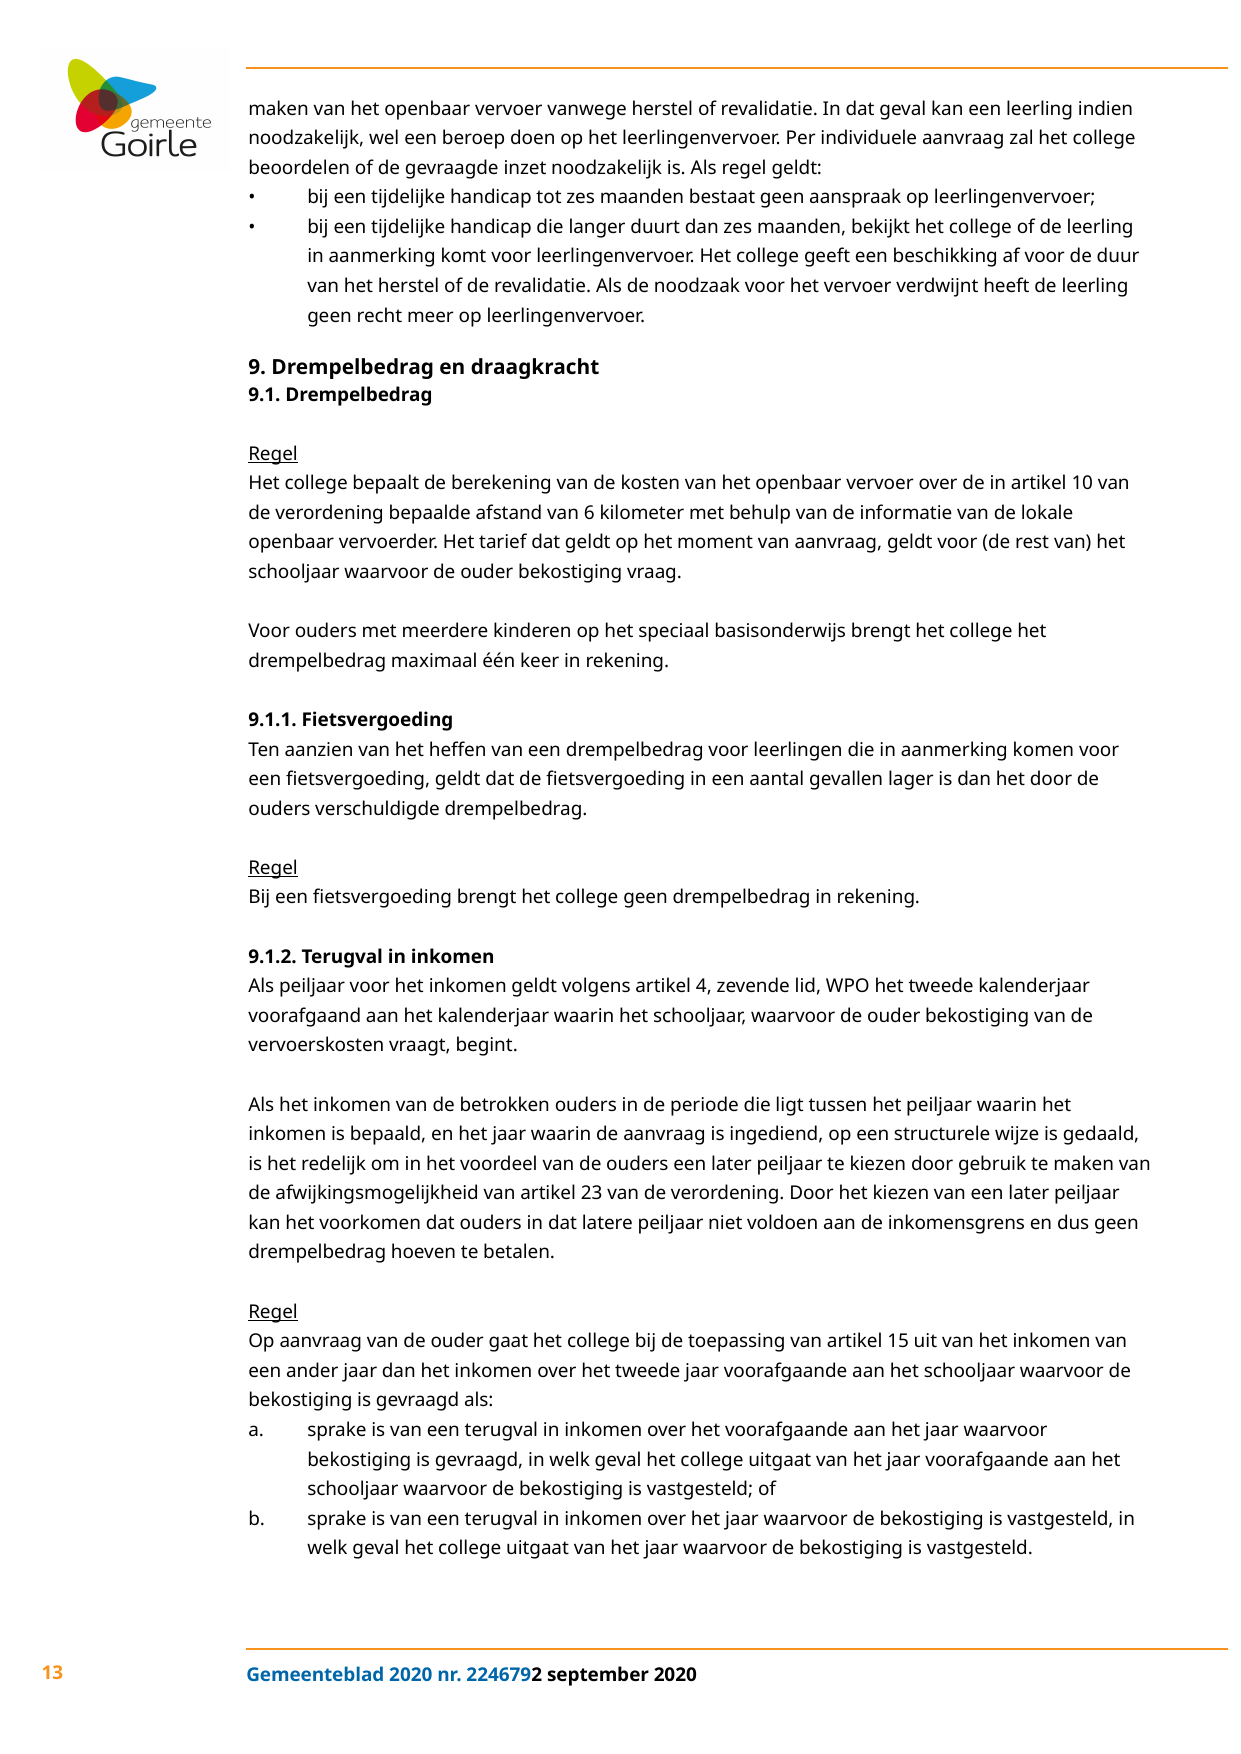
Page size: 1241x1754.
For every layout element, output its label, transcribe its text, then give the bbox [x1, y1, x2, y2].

picture [41, 47, 231, 172]
text 9.1.2. Terugval in inkomen [248, 943, 1152, 968]
text Voor ouders met meerdere kinderen op het speciaal basisonderwijs brengt het college het drempelbedrag maximaal één keer in rekening. [248, 617, 1152, 673]
list bij een tijdelijke handicap die langer duurt dan zes maanden, bekijkt het college of de leerling in aanmerking komt voor leerlingenvervoer. Het college geeft een beschikking af voor de duur van het herstel of de revalidatie. Als de noodzaak voor het vervoer verdwijnt heeft de leerling geen recht meer op leerlingenvervoer. [248, 213, 1152, 328]
text 9.1.1. Fietsvergoeding [248, 706, 1152, 732]
list bij een tijdelijke handicap tot zes maanden bestaat geen aanspraak op leerlingenvervoer; [248, 183, 1152, 209]
text maken van het openbaar vervoer vanwege herstel of revalidatie. In dat geval kan een leerling indien noodzakelijk, wel een beroep doen op het leerlingenvervoer. Per individuele aanvraag zal het college beoordelen of de gevraagde inzet noodzakelijk is. Als regel geldt: [248, 95, 1152, 180]
text Als peiljaar voor het inkomen geldt volgens artikel 4, zevende lid, WPO het tweede kalenderjaar voorafgaand aan het kalenderjaar waarin het schooljaar, waarvoor de ouder bekostiging van de vervoerskosten vraagt, begint. [248, 972, 1152, 1057]
text Op aanvraag van de ouder gaat het college bij de toepassing van artikel 15 uit van het inkomen van een ander jaar dan het inkomen over het tweede jaar voorafgaande aan het schooljaar waarvoor de bekostiging is gevraagd als: [248, 1327, 1152, 1412]
text Als het inkomen van de betrokken ouders in de periode die ligt tussen het peiljaar waarin het inkomen is bepaald, en het jaar waarin de aanvraag is ingediend, op een structurele wijze is gedaald, is het redelijk om in het voordeel van de ouders een later peiljaar te kiezen door gebruik te maken van de afwijkingsmogelijkheid van artikel 23 van de verordening. Door het kiezen van een later peiljaar kan het voorkomen dat ouders in dat latere peiljaar niet voldoen aan de inkomensgrens en dus geen drempelbedrag hoeven te betalen. [248, 1091, 1152, 1264]
text Ten aanzien van het heffen van een drempelbedrag voor leerlingen die in aanmerking komen voor een fietsvergoeding, geldt dat de fietsvergoeding in een aantal gevallen lager is dan het door de ouders verschuldigde drempelbedrag. [248, 736, 1152, 821]
list sprake is van een terugval in inkomen over het jaar waarvoor de bekostiging is vastgesteld, in welk geval het college uitgaat van het jaar waarvoor de bekostiging is vastgesteld. [248, 1505, 1152, 1560]
text Regel [248, 440, 1152, 466]
text Regel [248, 1298, 1152, 1323]
text Bij een fietsvergoeding brengt het college geen drempelbedrag in rekening. [248, 884, 1152, 909]
text 9.1. Drempelbedrag [248, 381, 1152, 406]
text 9. Drempelbedrag en draagkracht [248, 352, 1152, 381]
list sprake is van een terugval in inkomen over het voorafgaande aan het jaar waarvoor bekostiging is gevraagd, in welk geval het college uitgaat van het jaar voorafgaande aan het schooljaar waarvoor de bekostiging is vastgesteld; of [248, 1416, 1152, 1501]
text Het college bepaalt de berekening van de kosten van het openbaar vervoer over de in artikel 10 van de verordening bepaalde afstand van 6 kilometer met behulp van de informatie van de lokale openbaar vervoerder. Het tarief dat geldt op het moment van aanvraag, geldt voor (de rest van) het schooljaar waarvoor de ouder bekostiging vraag. [248, 469, 1152, 584]
text Regel [248, 854, 1152, 880]
